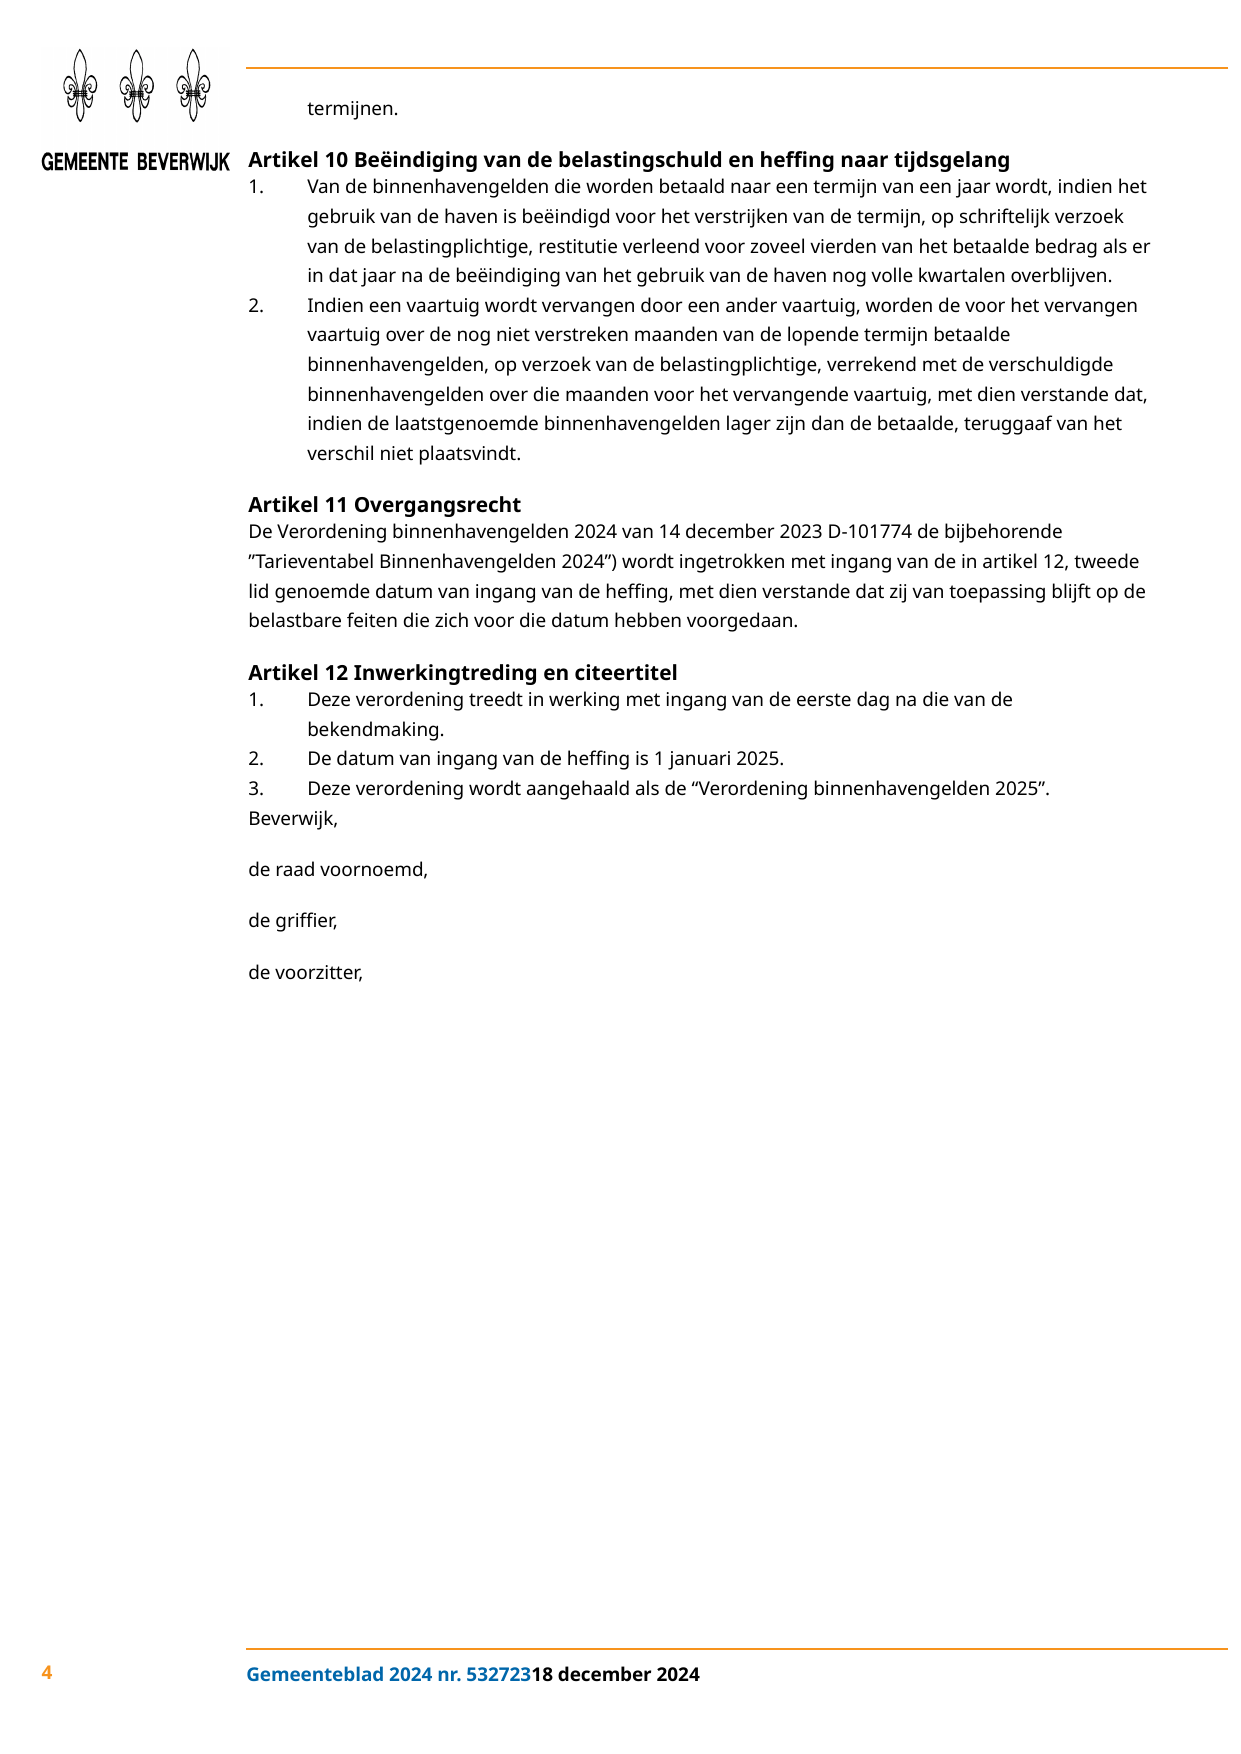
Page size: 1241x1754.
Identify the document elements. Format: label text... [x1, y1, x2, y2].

text De Verordening binnenhavengelden 2024 van 14 december 2023 D-101774 de bijbehorende ”Tarieventabel Binnenhavengelden 2024”) wordt ingetrokken met ingang van de in artikel 12, tweede lid genoemde datum van ingang van de heffing, met dien verstande dat zij van toepassing blijft op de belastbare feiten die zich voor die datum hebben voorgedaan. [248, 519, 1152, 633]
list Deze verordening wordt aangehaald als de “Verordening binnenhavengelden 2025”. [248, 775, 1152, 801]
text Beverwijk, [248, 805, 1152, 830]
text de voorzitter, [248, 959, 1152, 985]
list Van de binnenhavengelden die worden betaald naar een termijn van een jaar wordt, indien het gebruik van de haven is beëindigd voor het verstrijken van de termijn, op schriftelijk verzoek van de belastingplichtige, restitutie verleend voor zoveel vierden van het betaalde bedrag als er in dat jaar na de beëindiging van het gebruik van de haven nog volle kwartalen overblijven. [248, 174, 1152, 288]
text Artikel 12 Inwerkingtreding en citeertitel [248, 658, 1152, 686]
text Artikel 10 Beëindiging van de belastingschuld en heffing naar tijdsgelang [248, 145, 1152, 174]
text de griffier, [248, 908, 1152, 933]
list Indien een vaartuig wordt vervangen door een ander vaartuig, worden de voor het vervangen vaartuig over de nog niet verstreken maanden van de lopende termijn betaalde binnenhavengelden, op verzoek van de belastingplichtige, verrekend met de verschuldigde binnenhavengelden over die maanden voor het vervangende vaartuig, met dien verstande dat, indien de laatstgenoemde binnenhavengelden lager zijn dan de betaalde, teruggaaf van het verschil niet plaatsvindt. [248, 292, 1152, 466]
picture [41, 47, 231, 172]
text de raad voornoemd, [248, 856, 1152, 882]
list Deze verordening treedt in werking met ingang van de eerste dag na die van de bekendmaking. [248, 686, 1152, 742]
list De datum van ingang van de heffing is 1 januari 2025. [248, 746, 1152, 771]
text Artikel 11 Overgangsrecht [248, 490, 1152, 519]
list termijnen. [248, 95, 1152, 121]
